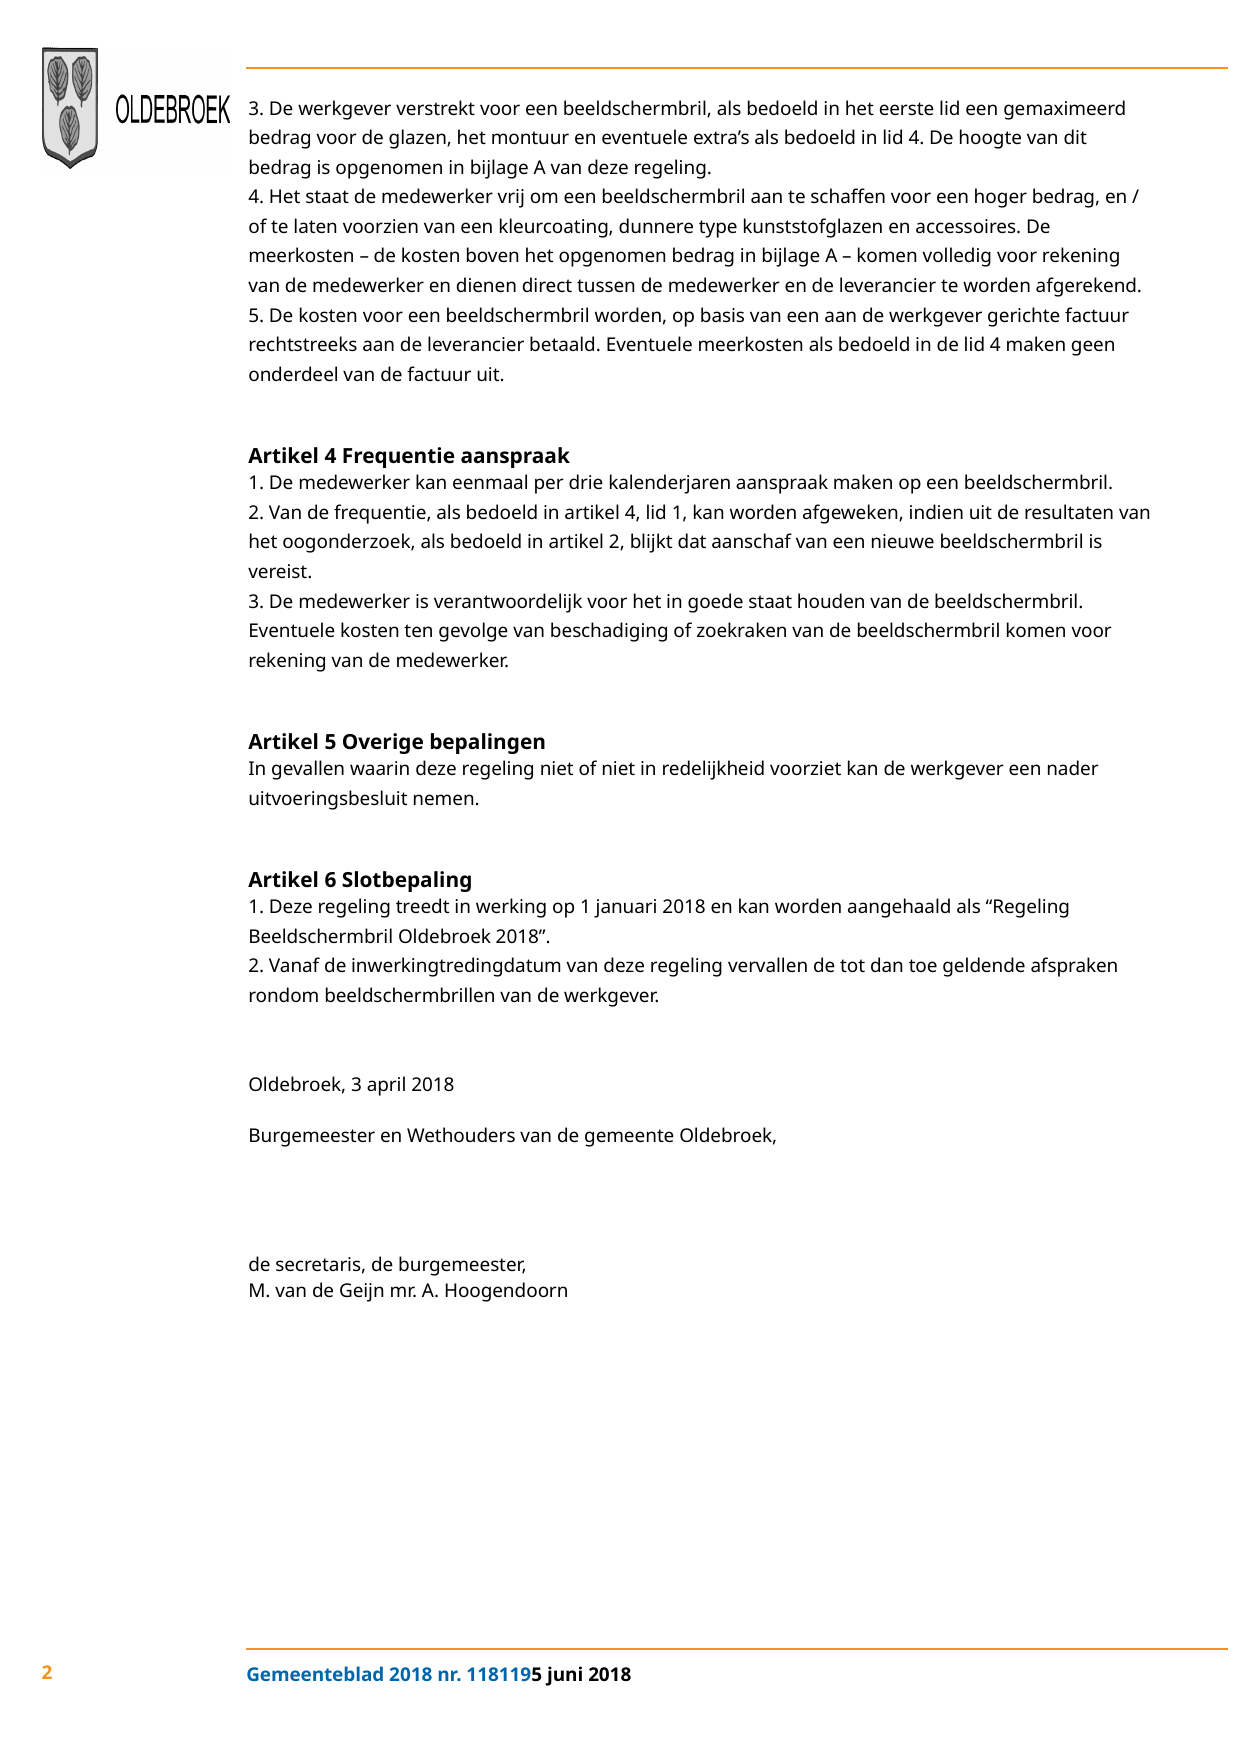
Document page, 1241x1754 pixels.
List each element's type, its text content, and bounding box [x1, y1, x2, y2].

text de secretaris, de burgemeester, [248, 1251, 1152, 1277]
text 3. De medewerker is verantwoordelijk voor het in goede staat houden van de beeldschermbril. Eventuele kosten ten gevolge van beschadiging of zoekraken van de beeldschermbril komen voor rekening van de medewerker. [248, 588, 1152, 673]
text In gevallen waarin deze regeling niet of niet in redelijkheid voorziet kan de werkgever een nader uitvoeringsbesluit nemen. [248, 755, 1152, 811]
text Artikel 6 Slotbepaling [248, 865, 1152, 893]
text Burgemeester en Wethouders van de gemeente Oldebroek, [248, 1122, 1152, 1148]
text 2. Van de frequentie, als bedoeld in artikel 4, lid 1, kan worden afgeweken, indien uit de resultaten van het oogonderzoek, als bedoeld in artikel 2, blijkt dat aanschaf van een nieuwe beeldschermbril is vereist. [248, 499, 1152, 584]
text 3. De werkgever verstrekt voor een beeldschermbril, als bedoeld in het eerste lid een gemaximeerd bedrag voor de glazen, het montuur en eventuele extra’s als bedoeld in lid 4. De hoogte van dit bedrag is opgenomen in bijlage A van deze regeling. [248, 95, 1152, 180]
text 2. Vanaf de inwerkingtredingdatum van deze regeling vervallen de tot dan toe geldende afspraken rondom beeldschermbrillen van de werkgever. [248, 953, 1152, 1008]
text 5. De kosten voor een beeldschermbril worden, op basis van een aan de werkgever gerichte factuur rechtstreeks aan de leverancier betaald. Eventuele meerkosten als bedoeld in de lid 4 maken geen onderdeel van de factuur uit. [248, 302, 1152, 387]
picture [41, 47, 231, 172]
text 1. De medewerker kan eenmaal per drie kalenderjaren aanspraak maken op een beeldschermbril. [248, 469, 1152, 495]
text M. van de Geijn mr. A. Hoogendoorn [248, 1277, 1152, 1302]
text Artikel 4 Frequentie aanspraak [248, 441, 1152, 469]
text 1. Deze regeling treedt in werking op 1 januari 2018 en kan worden aangehaald als “Regeling Beeldschermbril Oldebroek 2018”. [248, 893, 1152, 949]
text 4. Het staat de medewerker vrij om een beeldschermbril aan te schaffen voor een hoger bedrag, en / of te laten voorzien van een kleurcoating, dunnere type kunststofglazen en accessoires. De meerkosten – de kosten boven het opgenomen bedrag in bijlage A – komen volledig voor rekening van de medewerker en dienen direct tussen de medewerker en de leverancier te worden afgerekend. [248, 183, 1152, 298]
text Artikel 5 Overige bepalingen [248, 727, 1152, 755]
text Oldebroek, 3 april 2018 [248, 1071, 1152, 1097]
